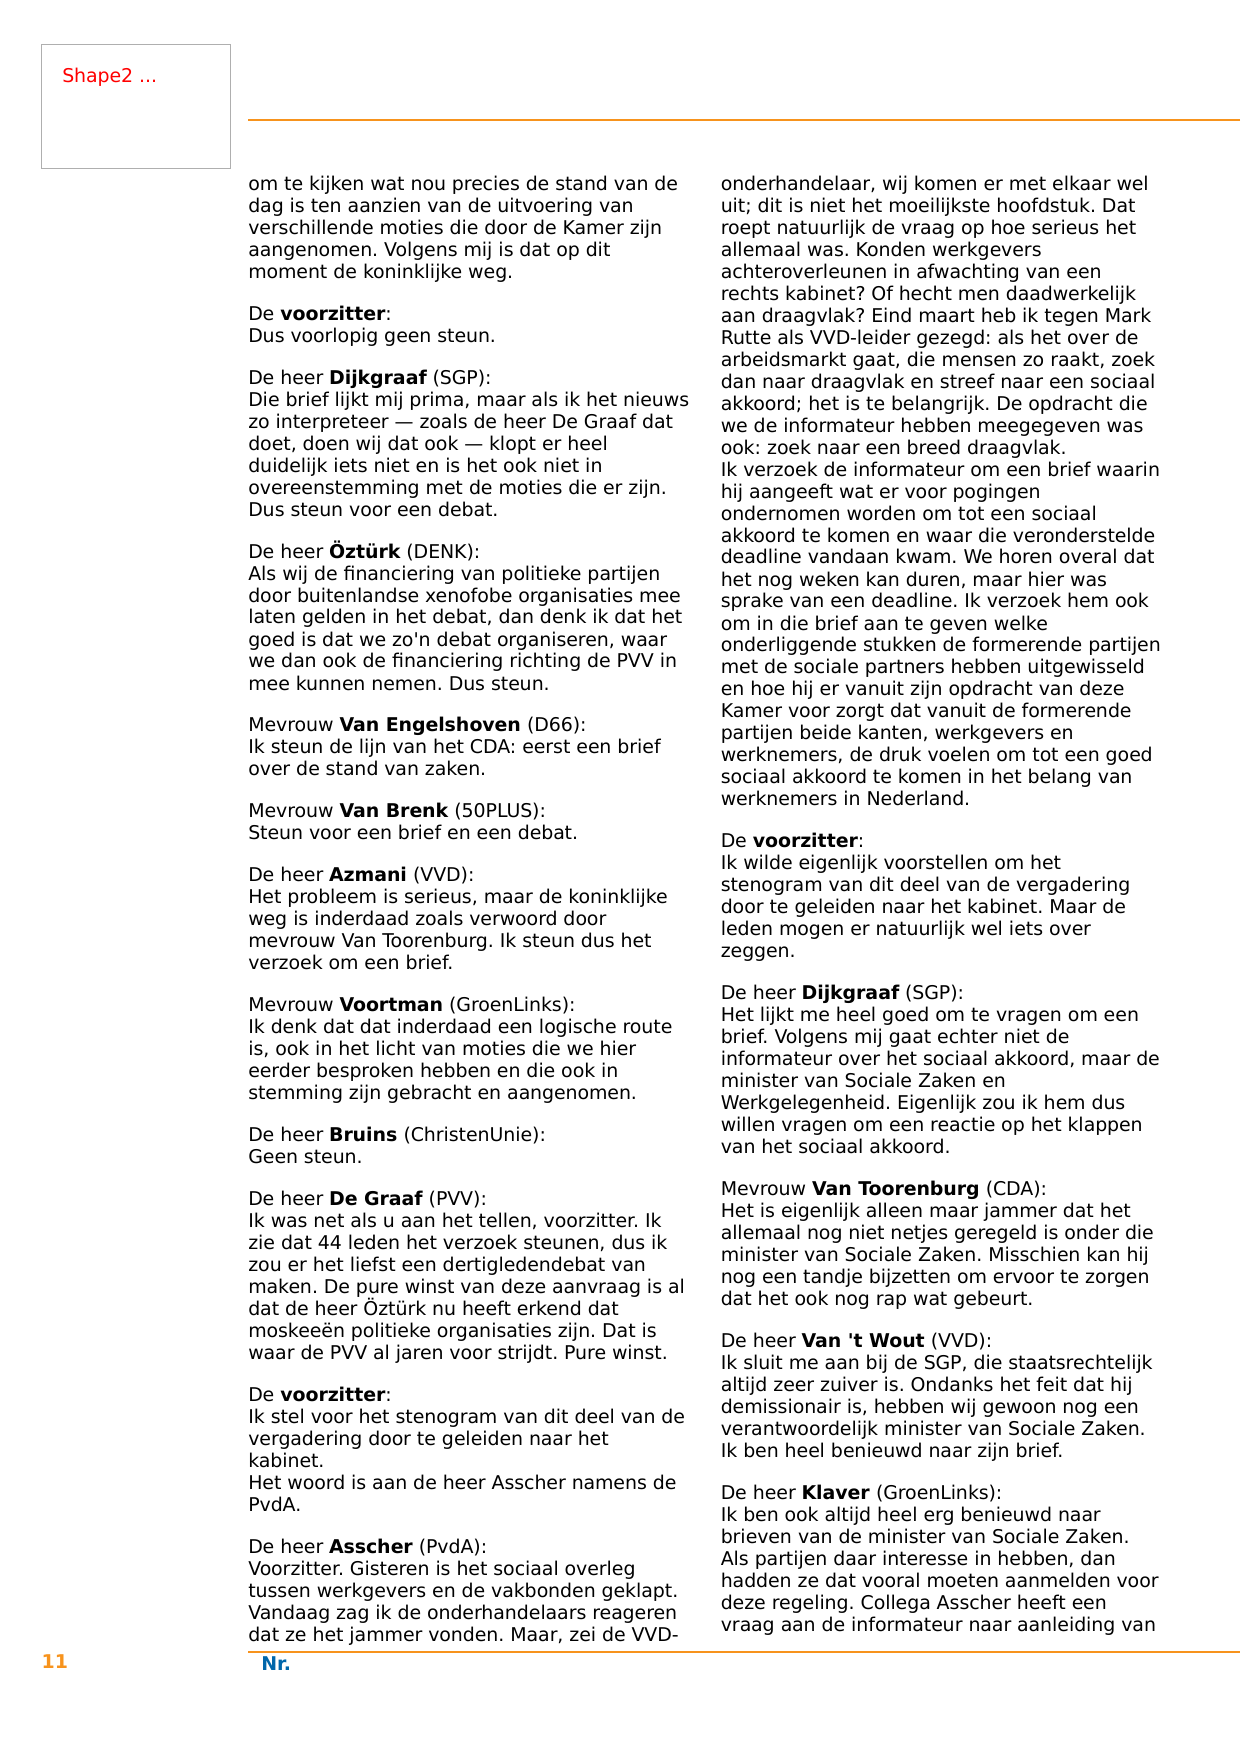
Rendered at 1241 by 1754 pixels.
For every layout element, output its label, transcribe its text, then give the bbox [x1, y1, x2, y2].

text Ik was net als u aan het tellen, voorzitter. Ik zie dat 44 leden het verzoek steunen, dus ik zou er het liefst een dertigledendebat van maken. De pure winst van deze aanvraag is al dat de heer Öztürk nu heeft erkend dat moskeeën politieke organisaties zijn. Dat is waar de PVV al jaren voor strijdt. Pure winst. [248, 1210, 691, 1364]
text De voorzitter: [248, 303, 691, 325]
text Het probleem is serieus, maar de koninklijke weg is inderdaad zoals verwoord door mevrouw Van Toorenburg. Ik steun dus het verzoek om een brief. [248, 886, 691, 974]
text De heer Dijkgraaf (SGP): [721, 982, 1163, 1004]
text Steun voor een brief en een debat. [248, 822, 691, 844]
text Het is eigenlijk alleen maar jammer dat het allemaal nog niet netjes geregeld is onder die minister van Sociale Zaken. Misschien kan hij nog een tandje bijzetten om ervoor te zorgen dat het ook nog rap wat gebeurt. [721, 1200, 1163, 1310]
text Ik stel voor het stenogram van dit deel van de vergadering door te geleiden naar het kabinet. [248, 1406, 691, 1472]
text Mevrouw Van Brenk (50PLUS): [248, 800, 691, 822]
text Mevrouw Van Engelshoven (D66): [248, 714, 691, 736]
text Mevrouw Voortman (GroenLinks): [248, 994, 691, 1016]
text De heer Öztürk (DENK): [248, 541, 691, 562]
text De heer Azmani (VVD): [248, 864, 691, 886]
text Dus voorlopig geen steun. [248, 325, 691, 347]
text Geen steun. [248, 1146, 691, 1168]
text Ik verzoek de informateur om een brief waarin hij aangeeft wat er voor pogingen ondernomen worden om tot een sociaal akkoord te komen en waar die veronderstelde deadline vandaan kwam. We horen overal dat het nog weken kan duren, maar hier was sprake van een deadline. Ik verzoek hem ook om in die brief aan te geven welke onderliggende stukken de formerende partijen met de sociale partners hebben uitgewisseld en hoe hij er vanuit zijn opdracht van deze Kamer voor zorgt dat vanuit de formerende partijen beide kanten, werkgevers en werknemers, de druk voelen om tot een goed sociaal akkoord te komen in het belang van werknemers in Nederland. [721, 458, 1163, 810]
text Ik sluit me aan bij de SGP, die staatsrechtelijk altijd zeer zuiver is. Ondanks het feit dat hij demissionair is, hebben wij gewoon nog een verantwoordelijk minister van Sociale Zaken. Ik ben heel benieuwd naar zijn brief. [721, 1352, 1163, 1462]
text om te kijken wat nou precies de stand van de dag is ten aanzien van de uitvoering van verschillende moties die door de Kamer zijn aangenomen. Volgens mij is dat op dit moment de koninklijke weg. [248, 173, 691, 283]
text Ik steun de lijn van het CDA: eerst een brief over de stand van zaken. [248, 736, 691, 780]
text Mevrouw Van Toorenburg (CDA): [721, 1178, 1163, 1200]
text De heer De Graaf (PVV): [248, 1188, 691, 1210]
text onderhandelaar, wij komen er met elkaar wel uit; dit is niet het moeilijkste hoofdstuk. Dat roept natuurlijk de vraag op hoe serieus het allemaal was. Konden werkgevers achteroverleunen in afwachting van een rechts kabinet? Of hecht men daadwerkelijk aan draagvlak? Eind maart heb ik tegen Mark Rutte als VVD-leider gezegd: als het over de arbeidsmarkt gaat, die mensen zo raakt, zoek dan naar draagvlak en streef naar een sociaal akkoord; het is te belangrijk. De opdracht die we de informateur hebben meegegeven was ook: zoek naar een breed draagvlak. [721, 173, 1163, 458]
text De heer Klaver (GroenLinks): [721, 1482, 1163, 1504]
text De heer Van 't Wout (VVD): [721, 1330, 1163, 1352]
text Het woord is aan de heer Asscher namens de PvdA. [248, 1472, 691, 1516]
text De voorzitter: [248, 1384, 691, 1406]
text Die brief lijkt mij prima, maar als ik het nieuws zo interpreteer — zoals de heer De Graaf dat doet, doen wij dat ook — klopt er heel duidelijk iets niet en is het ook niet in overeenstemming met de moties die er zijn. Dus steun voor een debat. [248, 389, 691, 521]
text Ik denk dat dat inderdaad een logische route is, ook in het licht van moties die we hier eerder besproken hebben en die ook in stemming zijn gebracht en aangenomen. [248, 1016, 691, 1104]
text De heer Asscher (PvdA): [248, 1536, 691, 1558]
text De heer Dijkgraaf (SGP): [248, 367, 691, 389]
text De heer Bruins (ChristenUnie): [248, 1124, 691, 1146]
text Voorzitter. Gisteren is het sociaal overleg tussen werkgevers en de vakbonden geklapt. Vandaag zag ik de onderhandelaars reageren dat ze het jammer vonden. Maar, zei de VVD- [248, 1558, 691, 1646]
text Als wij de financiering van politieke partijen door buitenlandse xenofobe organisaties mee laten gelden in het debat, dan denk ik dat het goed is dat we zo'n debat organiseren, waar we dan ook de financiering richting de PVV in mee kunnen nemen. Dus steun. [248, 562, 691, 694]
text Ik wilde eigenlijk voorstellen om het stenogram van dit deel van de vergadering door te geleiden naar het kabinet. Maar de leden mogen er natuurlijk wel iets over zeggen. [721, 852, 1163, 962]
text Het lijkt me heel goed om te vragen om een brief. Volgens mij gaat echter niet de informateur over het sociaal akkoord, maar de minister van Sociale Zaken en Werkgelegenheid. Eigenlijk zou ik hem dus willen vragen om een reactie op het klappen van het sociaal akkoord. [721, 1004, 1163, 1158]
text De voorzitter: [721, 830, 1163, 852]
text Ik ben ook altijd heel erg benieuwd naar brieven van de minister van Sociale Zaken. Als partijen daar interesse in hebben, dan hadden ze dat vooral moeten aanmelden voor deze regeling. Collega Asscher heeft een vraag aan de informateur naar aanleiding van [721, 1504, 1163, 1636]
